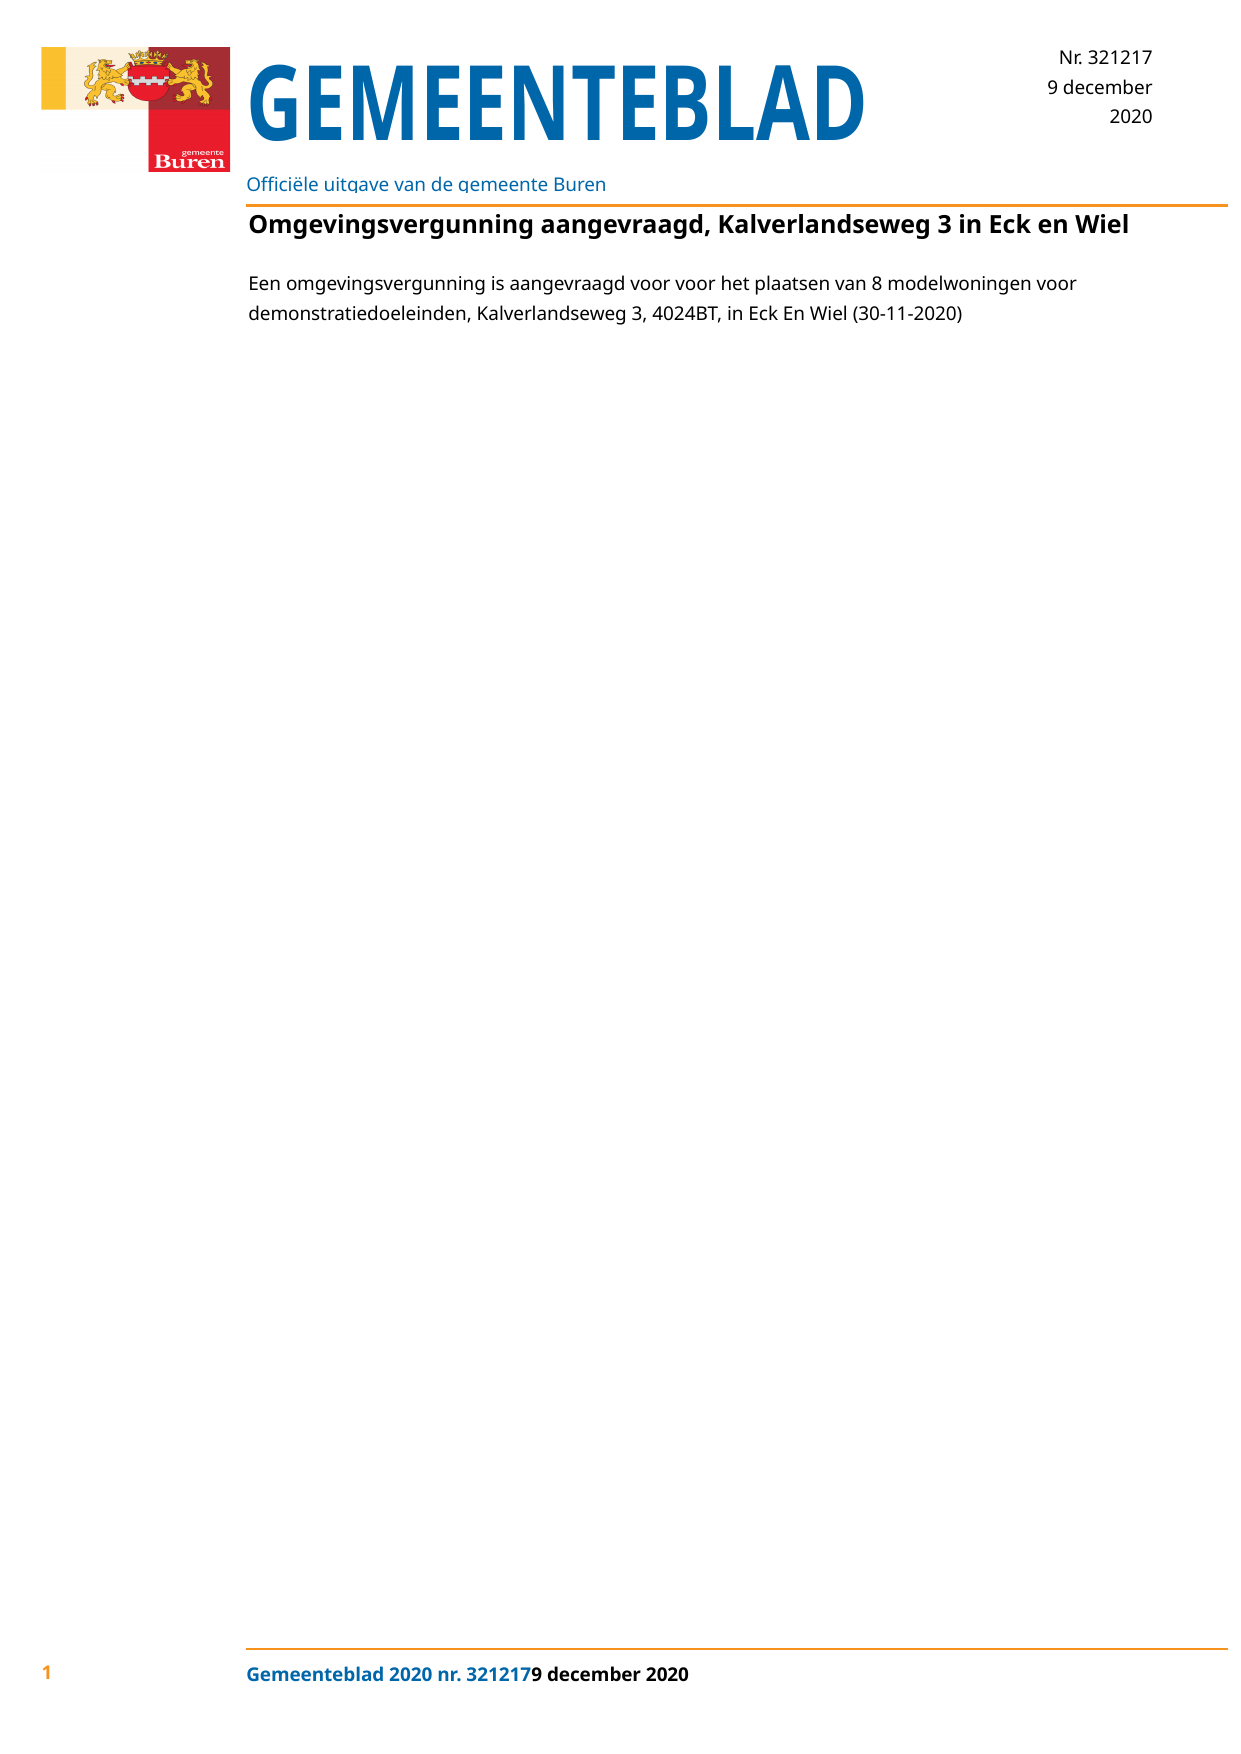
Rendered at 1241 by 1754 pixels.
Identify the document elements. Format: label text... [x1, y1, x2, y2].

picture [41, 47, 231, 172]
text Een omgevingsvergunning is aangevraagd voor voor het plaatsen van 8 modelwoningen voor demonstratiedoeleinden, Kalverlandseweg 3, 4024BT, in Eck En Wiel (30-11-2020) [248, 270, 1152, 326]
text Omgevingsvergunning aangevraagd, Kalverlandseweg 3 in Eck en Wiel [248, 207, 1152, 241]
